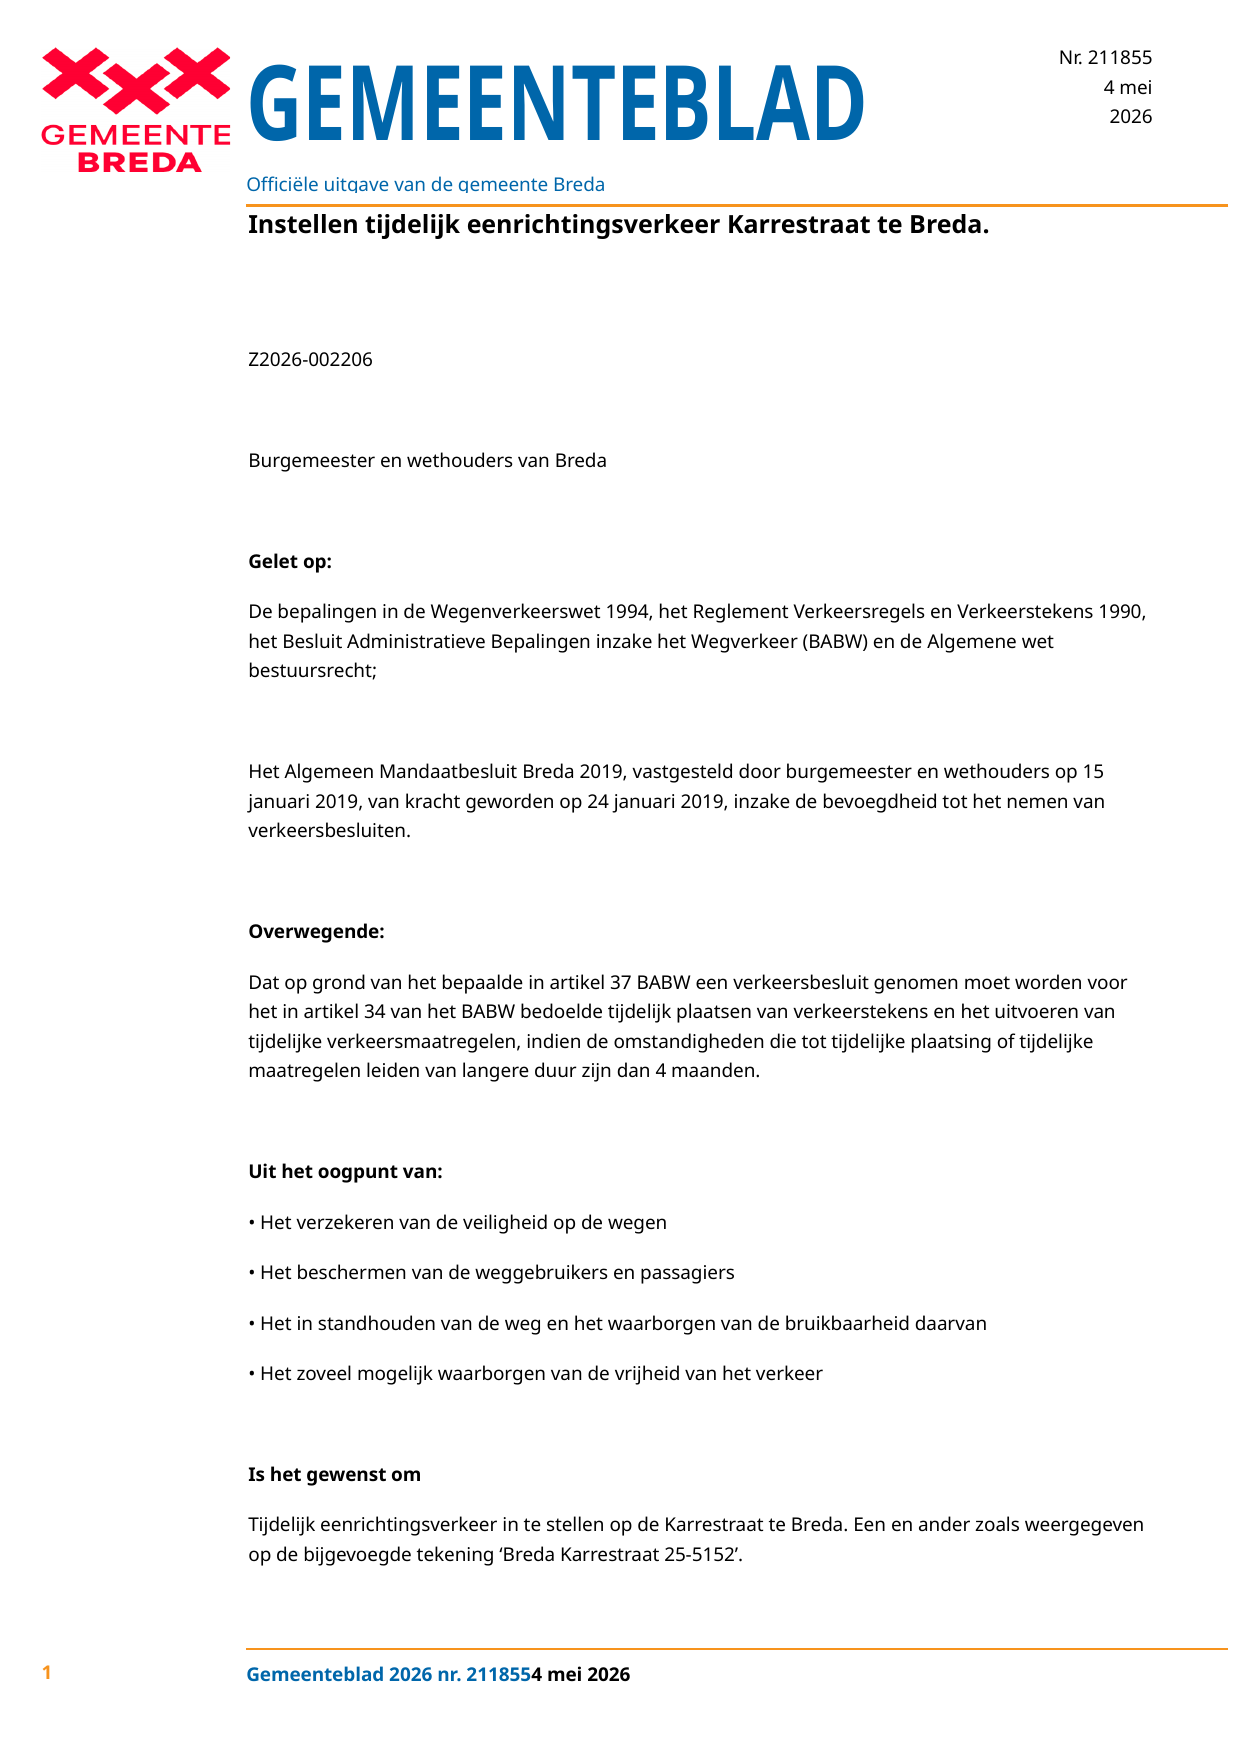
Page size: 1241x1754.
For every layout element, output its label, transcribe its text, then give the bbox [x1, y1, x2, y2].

text De bepalingen in de Wegenverkeerswet 1994, het Reglement Verkeersregels en Verkeerstekens 1990, het Besluit Administratieve Bepalingen inzake het Wegverkeer (BABW) en de Algemene wet bestuursrecht; [248, 598, 1152, 683]
text • Het in standhouden van de weg en het waarborgen van de bruikbaarheid daarvan [248, 1310, 1152, 1336]
text Is het gewenst om [248, 1461, 1152, 1487]
text Dat op grond van het bepaalde in artikel 37 BABW een verkeersbesluit genomen moet worden voor het in artikel 34 van het BABW bedoelde tijdelijk plaatsen van verkeerstekens en het uitvoeren van tijdelijke verkeersmaatregelen, indien de omstandigheden die tot tijdelijke plaatsing of tijdelijke maatregelen leiden van langere duur zijn dan 4 maanden. [248, 969, 1152, 1083]
text Uit het oogpunt van: [248, 1158, 1152, 1184]
text Z2026-002206 [248, 346, 1152, 372]
text Burgemeester en wethouders van Breda [248, 447, 1152, 473]
text • Het beschermen van de weggebruikers en passagiers [248, 1259, 1152, 1285]
text • Het zoveel mogelijk waarborgen van de vrijheid van het verkeer [248, 1360, 1152, 1386]
text Gelet op: [248, 548, 1152, 574]
text Tijdelijk eenrichtingsverkeer in te stellen op de Karrestraat te Breda. Een en ander zoals weergegeven op de bijgevoegde tekening ‘Breda Karrestraat 25-5152’. [248, 1511, 1152, 1567]
text Het Algemeen Mandaatbesluit Breda 2019, vastgesteld door burgemeester en wethouders op 15 januari 2019, van kracht geworden op 24 januari 2019, inzake de bevoegdheid tot het nemen van verkeersbesluiten. [248, 758, 1152, 843]
text • Het verzekeren van de veiligheid op de wegen [248, 1209, 1152, 1235]
text Instellen tijdelijk eenrichtingsverkeer Karrestraat te Breda. [248, 207, 1152, 241]
picture [41, 47, 231, 172]
text Overwegende: [248, 918, 1152, 944]
